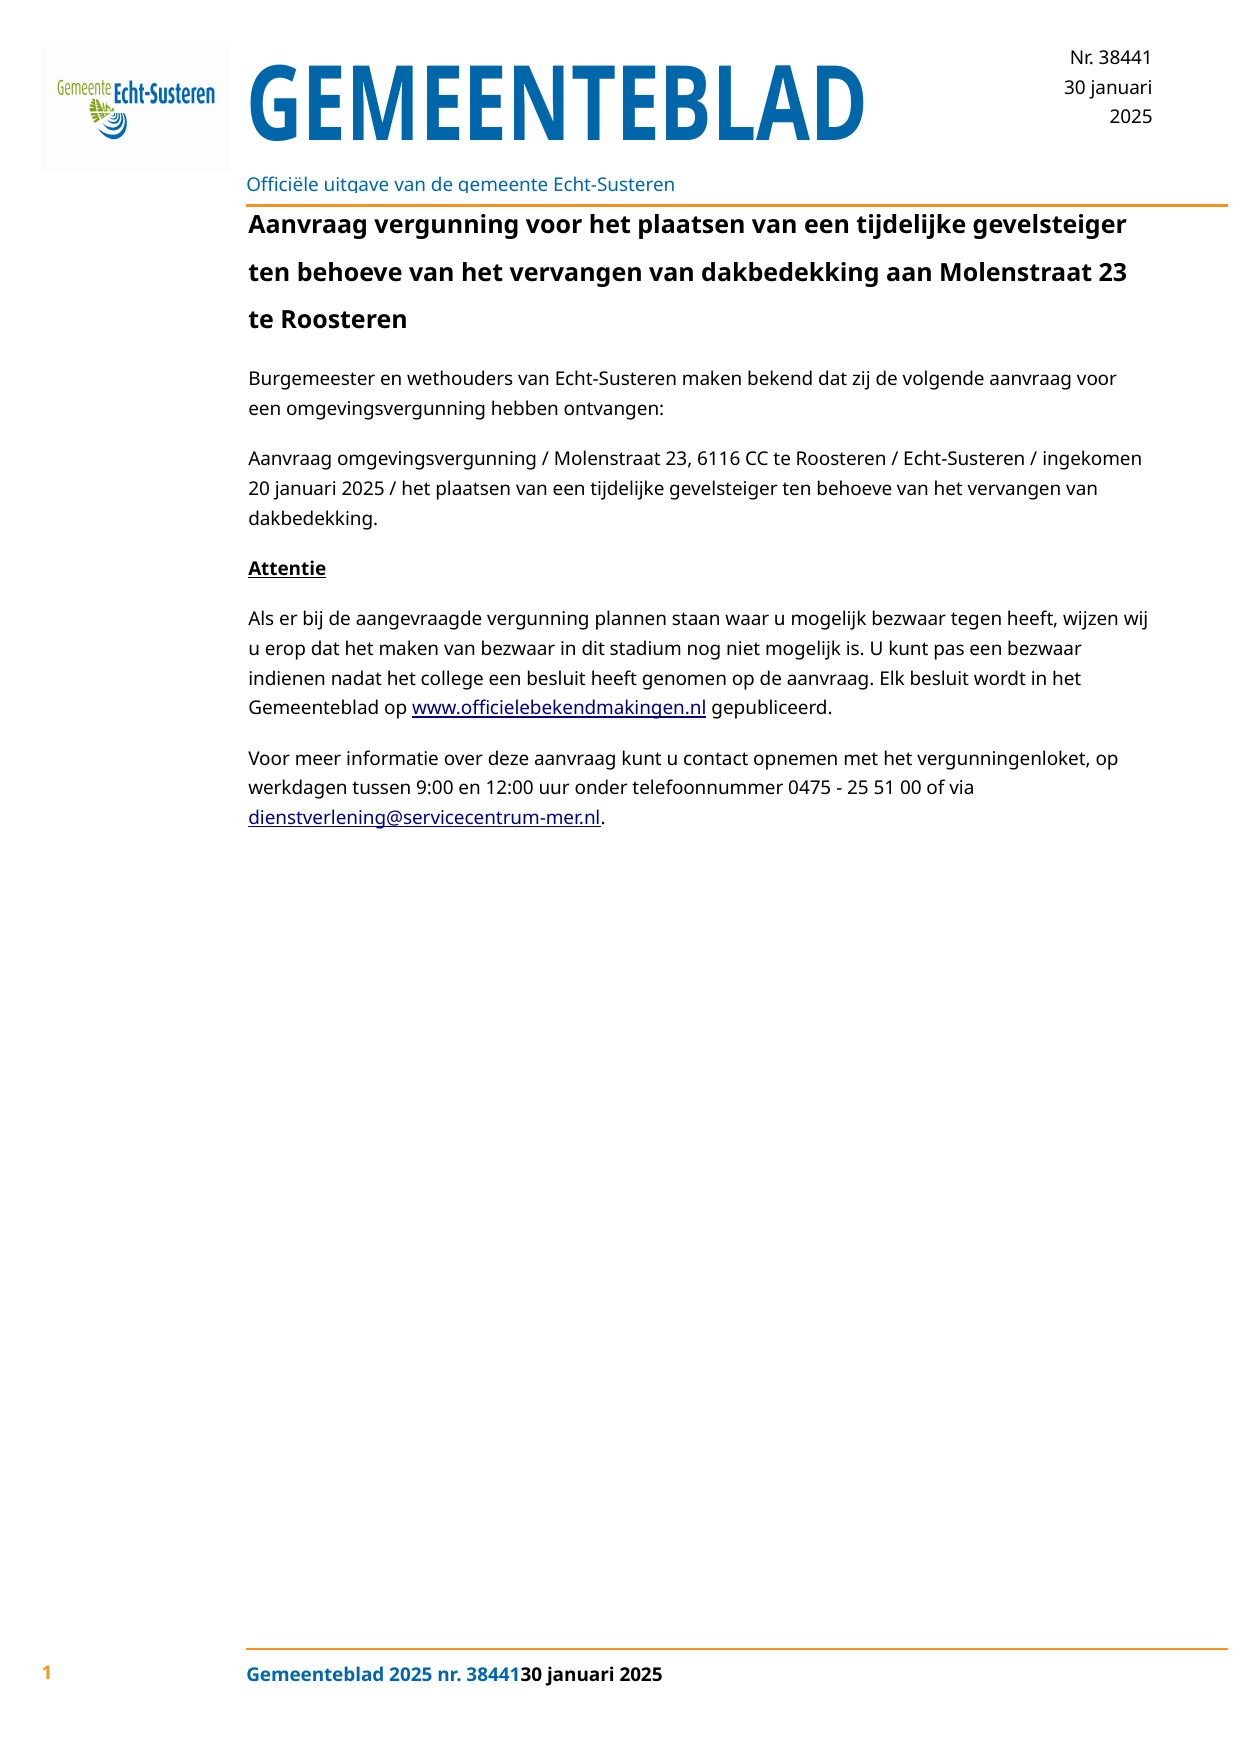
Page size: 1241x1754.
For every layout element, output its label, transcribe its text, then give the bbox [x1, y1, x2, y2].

text Aanvraag vergunning voor het plaatsen van een tijdelijke gevelsteiger ten behoeve van het vervangen van dakbedekking aan Molenstraat 23 te Roosteren [248, 207, 1152, 336]
text Burgemeester en wethouders van Echt-Susteren maken bekend dat zij de volgende aanvraag voor een omgevingsvergunning hebben ontvangen: [248, 366, 1152, 421]
picture [41, 47, 231, 172]
text Als er bij de aangevraagde vergunning plannen staan waar u mogelijk bezwaar tegen heeft, wijzen wij u erop dat het maken van bezwaar in dit stadium nog niet mogelijk is. U kunt pas een bezwaar indienen nadat het college een besluit heeft genomen op de aanvraag. Elk besluit wordt in het Gemeenteblad op www.officielebekendmakingen.nl gepubliceerd. [248, 606, 1152, 720]
text Aanvraag omgevingsvergunning / Molenstraat 23, 6116 CC te Roosteren / Echt-Susteren / ingekomen 20 januari 2025 / het plaatsen van een tijdelijke gevelsteiger ten behoeve van het vervangen van dakbedekking. [248, 446, 1152, 530]
text Voor meer informatie over deze aanvraag kunt u contact opnemen met het vergunningenloket, op werkdagen tussen 9:00 en 12:00 uur onder telefoonnummer 0475 - 25 51 00 of via dienstverlening@servicecentrum-mer.nl. [248, 745, 1152, 829]
text Attentie [248, 555, 1152, 581]
